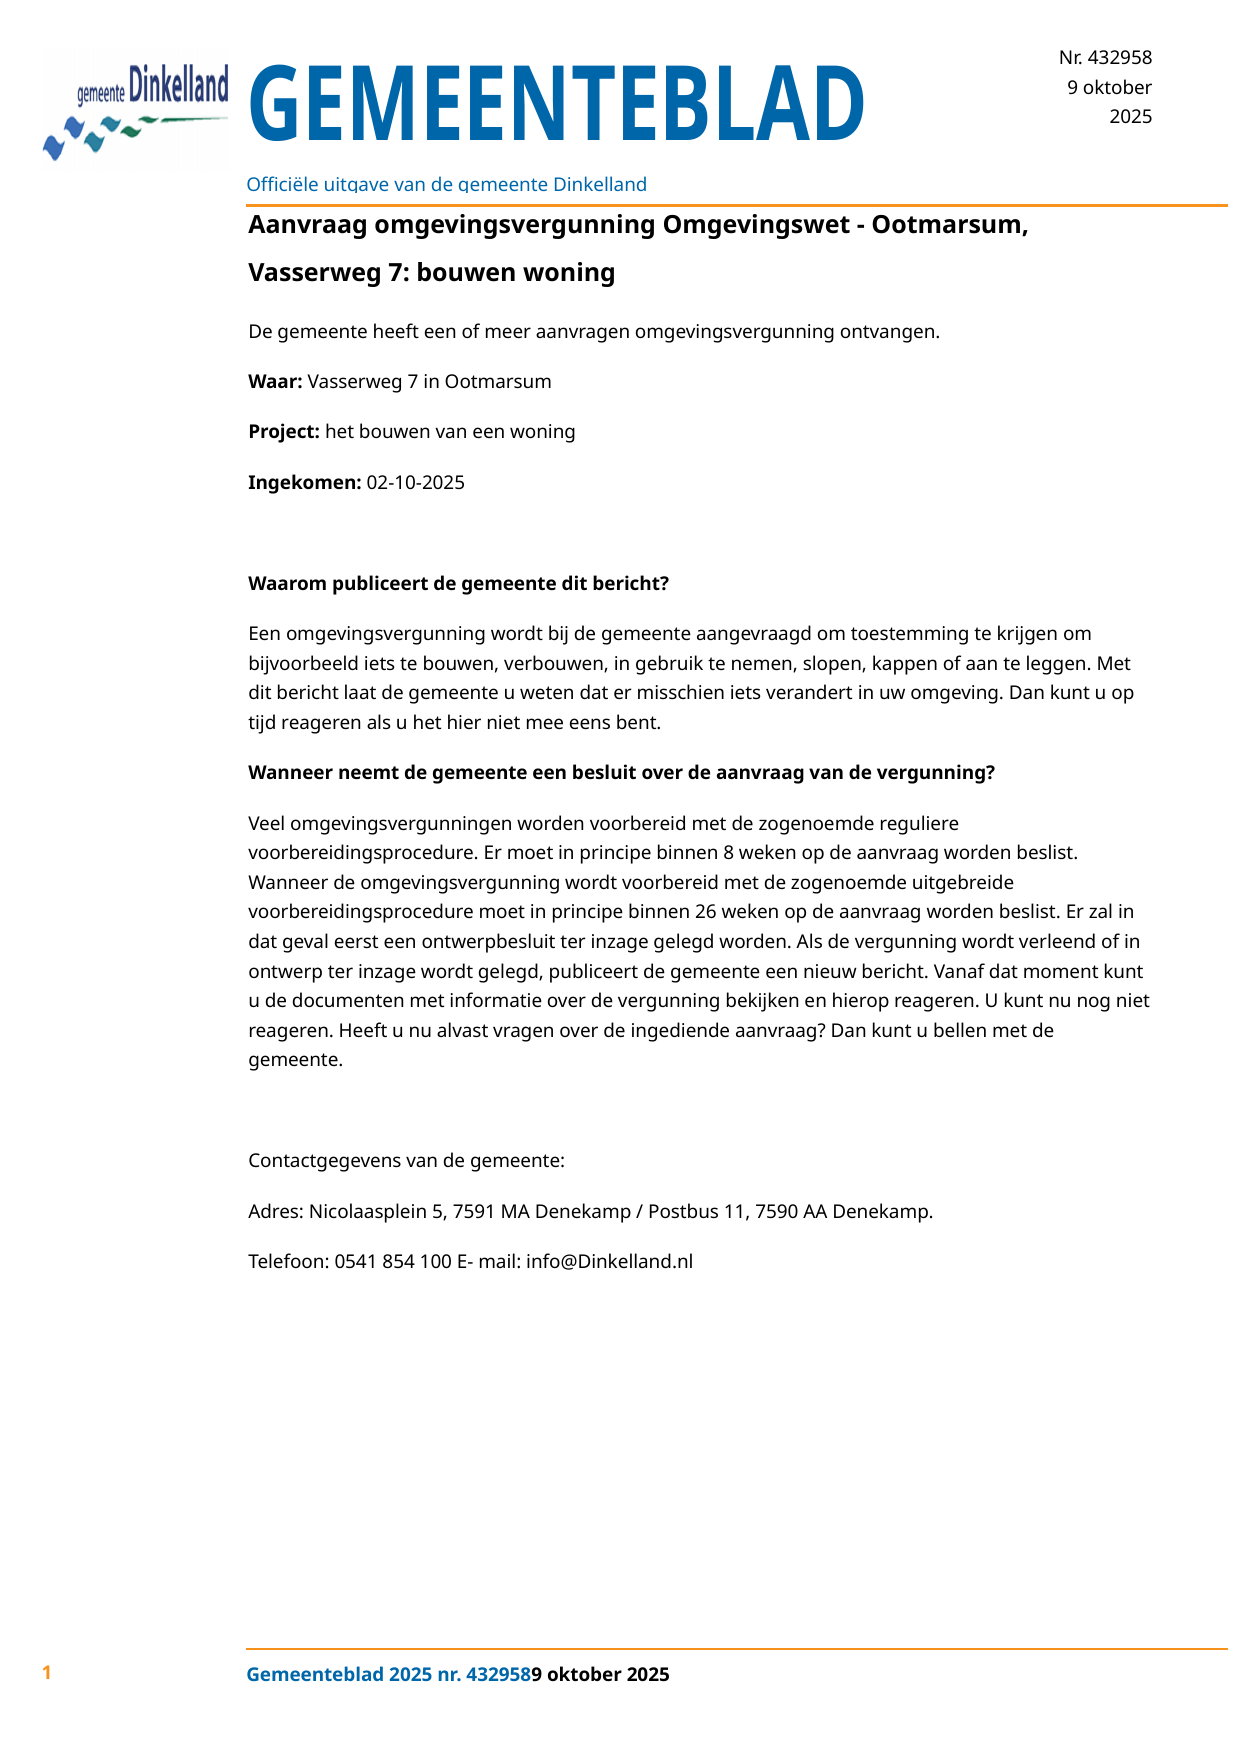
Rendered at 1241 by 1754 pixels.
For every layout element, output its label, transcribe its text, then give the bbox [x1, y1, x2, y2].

text Telefoon: 0541 854 100 E- mail: info@Dinkelland.nl [248, 1248, 1152, 1274]
text Wanneer neemt de gemeente een besluit over de aanvraag van de vergunning? [248, 759, 1152, 785]
text Veel omgevingsvergunningen worden voorbereid met de zogenoemde reguliere voorbereidingsprocedure. Er moet in principe binnen 8 weken op de aanvraag worden beslist. Wanneer de omgevingsvergunning wordt voorbereid met de zogenoemde uitgebreide voorbereidingsprocedure moet in principe binnen 26 weken op de aanvraag worden beslist. Er zal in dat geval eerst een ontwerpbesluit ter inzage gelegd worden. Als de vergunning wordt verleend of in ontwerp ter inzage wordt gelegd, publiceert de gemeente een nieuw bericht. Vanaf dat moment kunt u de documenten met informatie over de vergunning bekijken en hierop reageren. U kunt nu nog niet reageren. Heeft u nu alvast vragen over de ingediende aanvraag? Dan kunt u bellen met de gemeente. [248, 810, 1152, 1072]
text Waarom publiceert de gemeente dit bericht? [248, 570, 1152, 596]
text Ingekomen: 02-10-2025 [248, 469, 1152, 495]
text Adres: Nicolaasplein 5, 7591 MA Denekamp / Postbus 11, 7590 AA Denekamp. [248, 1198, 1152, 1224]
text Project: het bouwen van een woning [248, 419, 1152, 444]
text Contactgegevens van de gemeente: [248, 1147, 1152, 1173]
text Aanvraag omgevingsvergunning Omgevingswet - Ootmarsum, Vasserweg 7: bouwen woning [248, 207, 1152, 288]
picture [41, 47, 231, 172]
text Een omgevingsvergunning wordt bij de gemeente aangevraagd om toestemming te krijgen om bijvoorbeeld iets te bouwen, verbouwen, in gebruik te nemen, slopen, kappen of aan te leggen. Met dit bericht laat de gemeente u weten dat er misschien iets verandert in uw omgeving. Dan kunt u op tijd reageren als u het hier niet mee eens bent. [248, 620, 1152, 735]
text De gemeente heeft een of meer aanvragen omgevingsvergunning ontvangen. [248, 318, 1152, 344]
text Waar: Vasserweg 7 in Ootmarsum [248, 368, 1152, 394]
